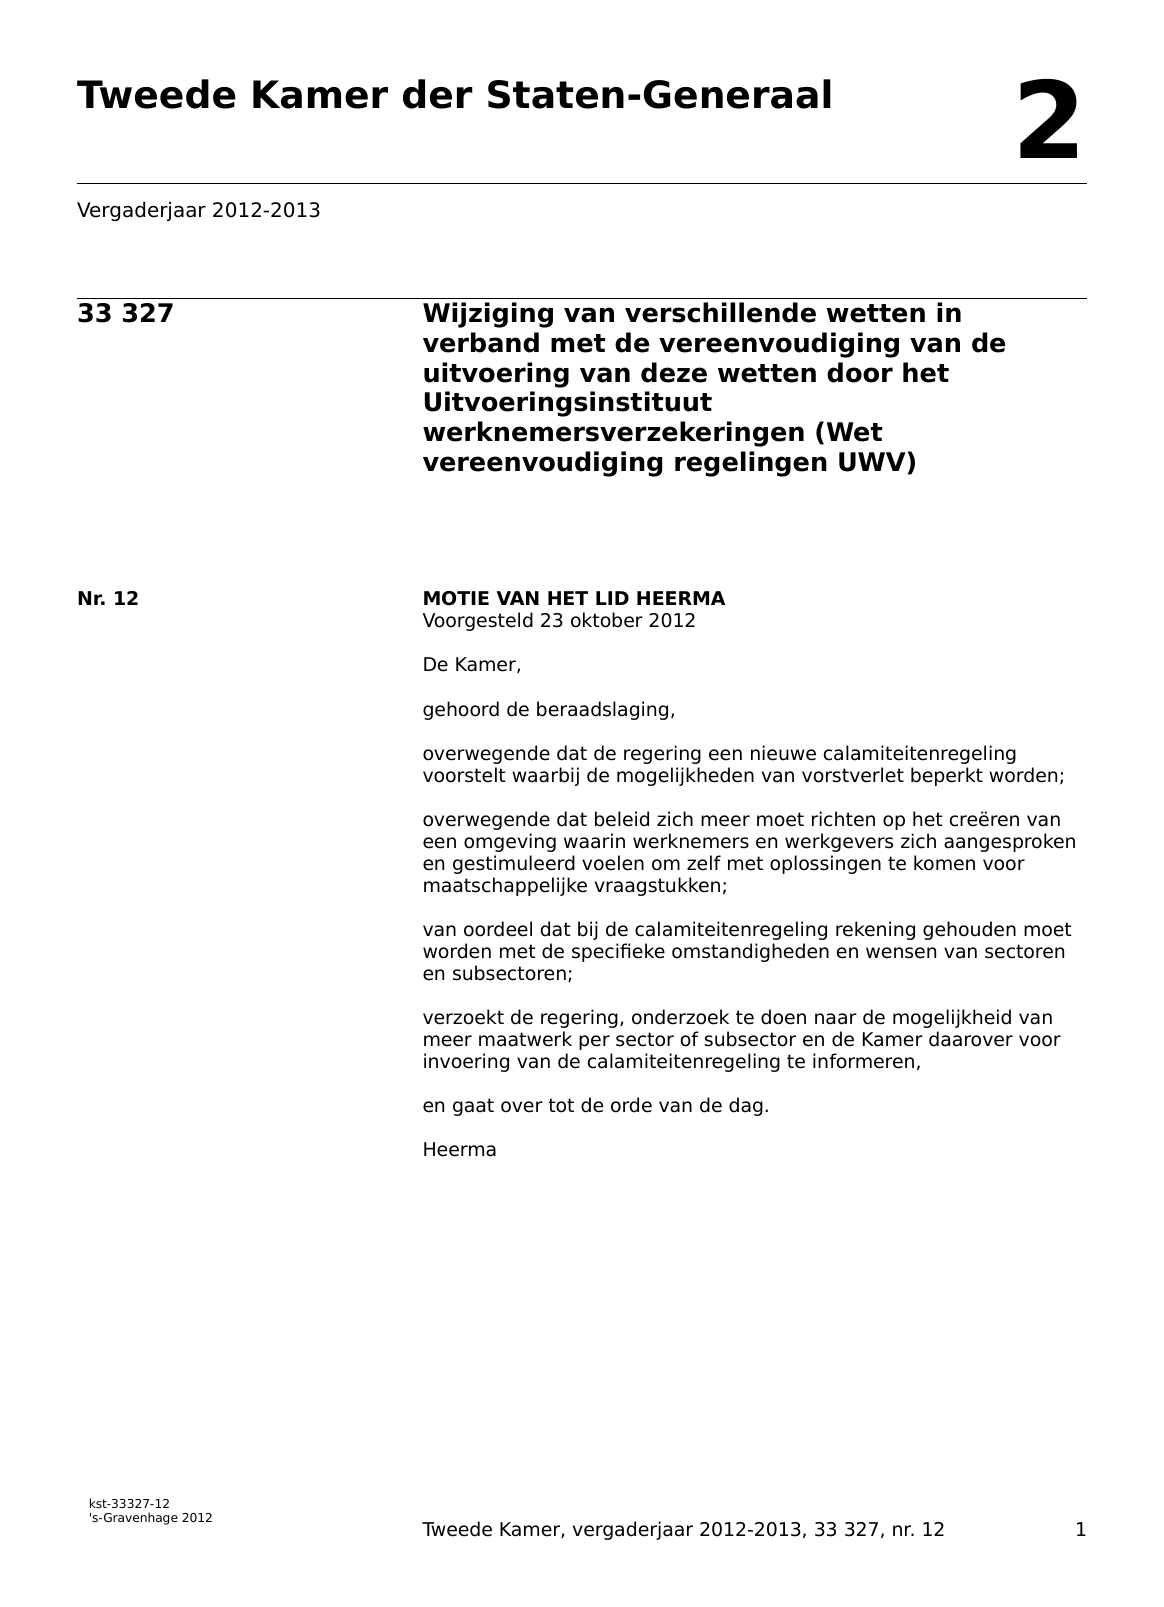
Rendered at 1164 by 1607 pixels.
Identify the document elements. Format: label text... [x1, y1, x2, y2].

subtitle Nr. 12 MOTIE VAN HET LID HEERMA [77, 588, 1087, 610]
text De Kamer, [422, 654, 1087, 676]
text 's-Gravenhage 2012 [88, 1511, 323, 1525]
text verzoekt de regering, onderzoek te doen naar de mogelijkheid van meer maatwerk per sector of subsector en de Kamer daarover voor invoering van de calamiteitenregeling te informeren, [422, 1007, 1087, 1073]
text van oordeel dat bij de calamiteitenregeling rekening gehouden moet worden met de specifieke omstandigheden en wensen van sectoren en subsectoren; [422, 919, 1087, 985]
subtitle 33 327 Wijziging van verschillende wetten in verband met de vereenvoudiging van de uitvoering van deze wetten door het Uitvoeringsinstituut werknemersverzekeringen (Wet vereenvoudiging regelingen UWV) [77, 299, 1087, 477]
text en gaat over tot de orde van de dag. [422, 1095, 1087, 1117]
table_cell Vergaderjaar 2012-2013 [77, 184, 1087, 298]
text Heerma [422, 1139, 1087, 1161]
text overwegende dat beleid zich meer moet richten op het creëren van een omgeving waarin werknemers en werkgevers zich aangesproken en gestimuleerd voelen om zelf met oplossingen te komen voor maatschappelijke vraagstukken; [422, 809, 1087, 897]
table_header 2 [886, 59, 1087, 183]
text overwegende dat de regering een nieuwe calamiteitenregeling voorstelt waarbij de mogelijkheden van vorstverlet beperkt worden; [422, 743, 1087, 787]
text gehoord de beraadslaging, [422, 698, 1087, 720]
table_header Tweede Kamer der Staten-Generaal [77, 59, 886, 183]
text Voorgesteld 23 oktober 2012 [422, 610, 1087, 632]
text kst-33327-12 [88, 1497, 323, 1511]
